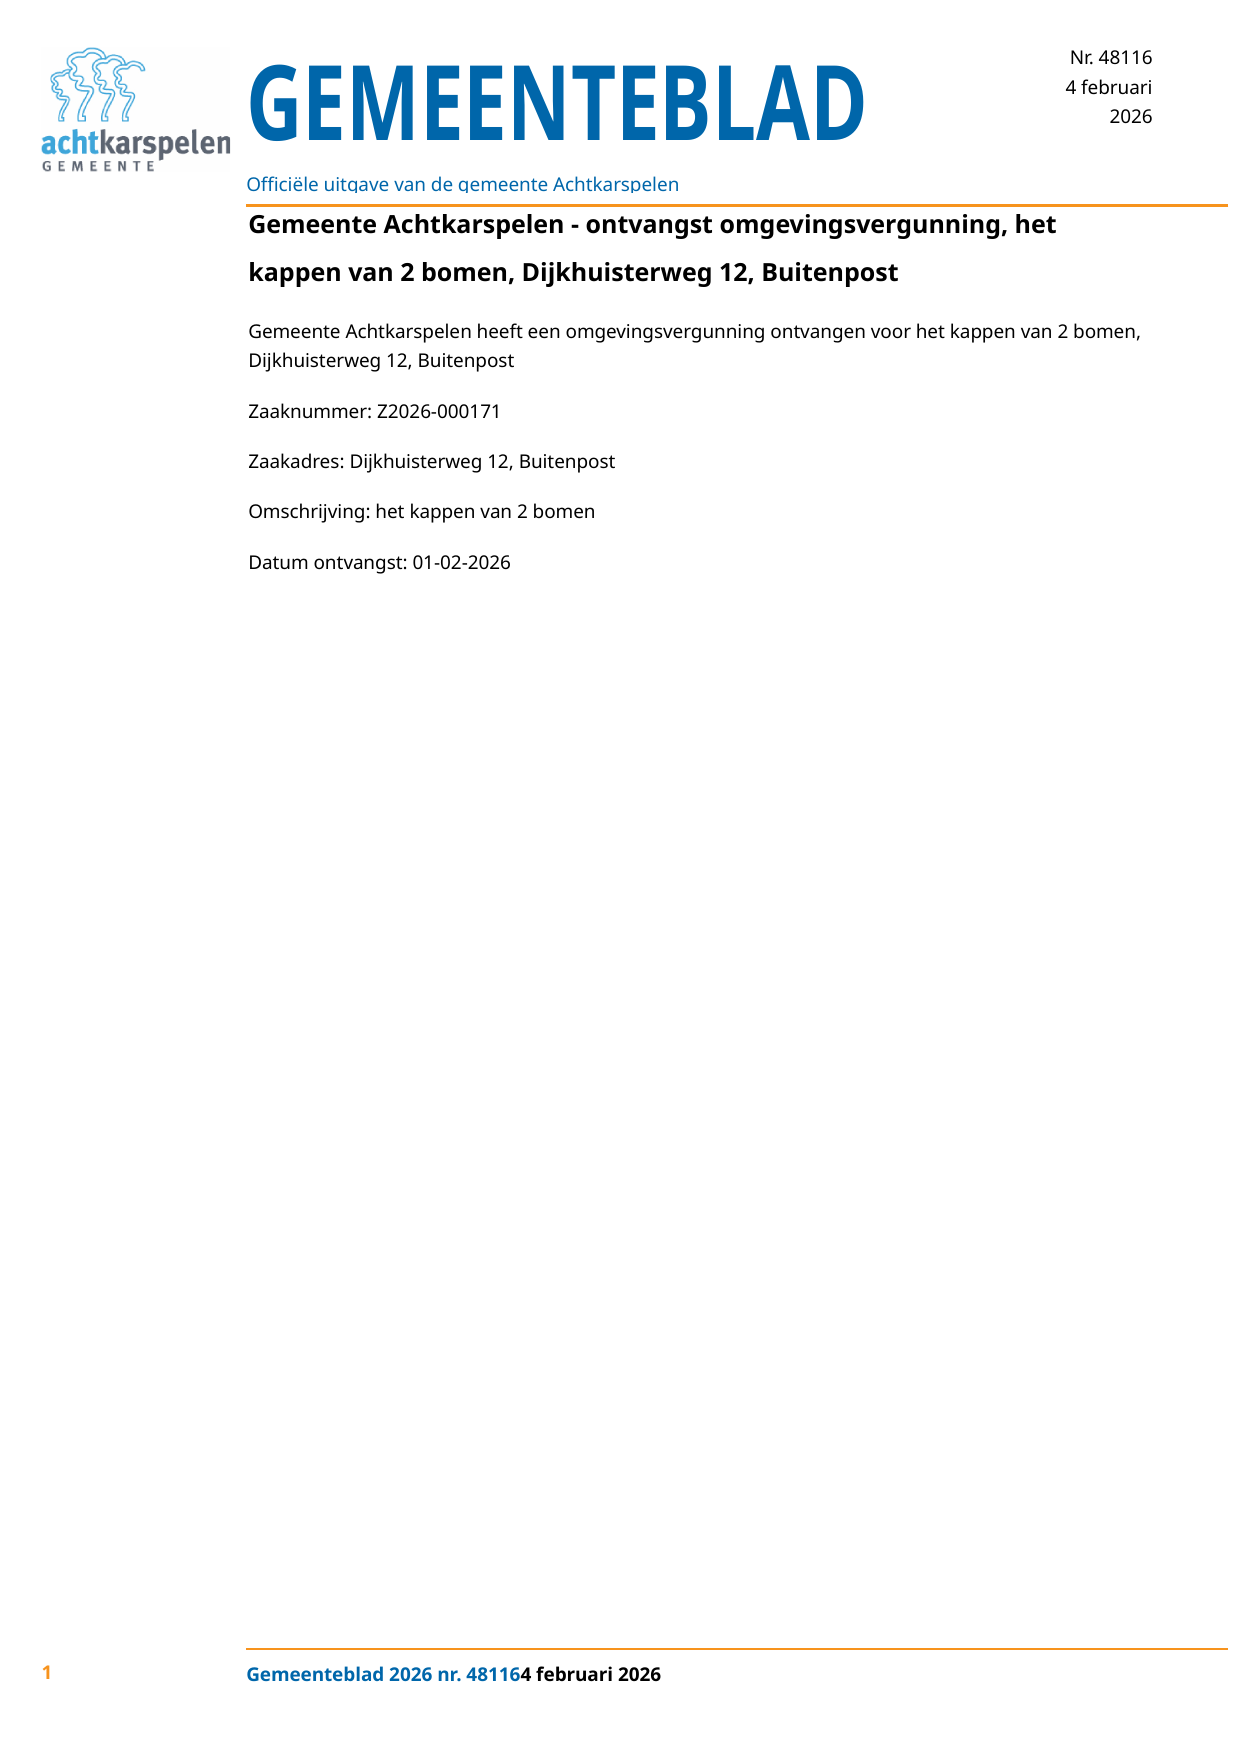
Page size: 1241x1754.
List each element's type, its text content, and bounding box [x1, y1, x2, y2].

text Gemeente Achtkarspelen heeft een omgevingsvergunning ontvangen voor het kappen van 2 bomen, Dijkhuisterweg 12, Buitenpost [248, 318, 1152, 373]
text Omschrijving: het kappen van 2 bomen [248, 499, 1152, 524]
text Datum ontvangst: 01-02-2026 [248, 549, 1152, 575]
text Zaaknummer: Z2026-000171 [248, 398, 1152, 424]
text Zaakadres: Dijkhuisterweg 12, Buitenpost [248, 448, 1152, 474]
picture [41, 47, 231, 172]
text Gemeente Achtkarspelen - ontvangst omgevingsvergunning, het kappen van 2 bomen, Dijkhuisterweg 12, Buitenpost [248, 207, 1152, 288]
